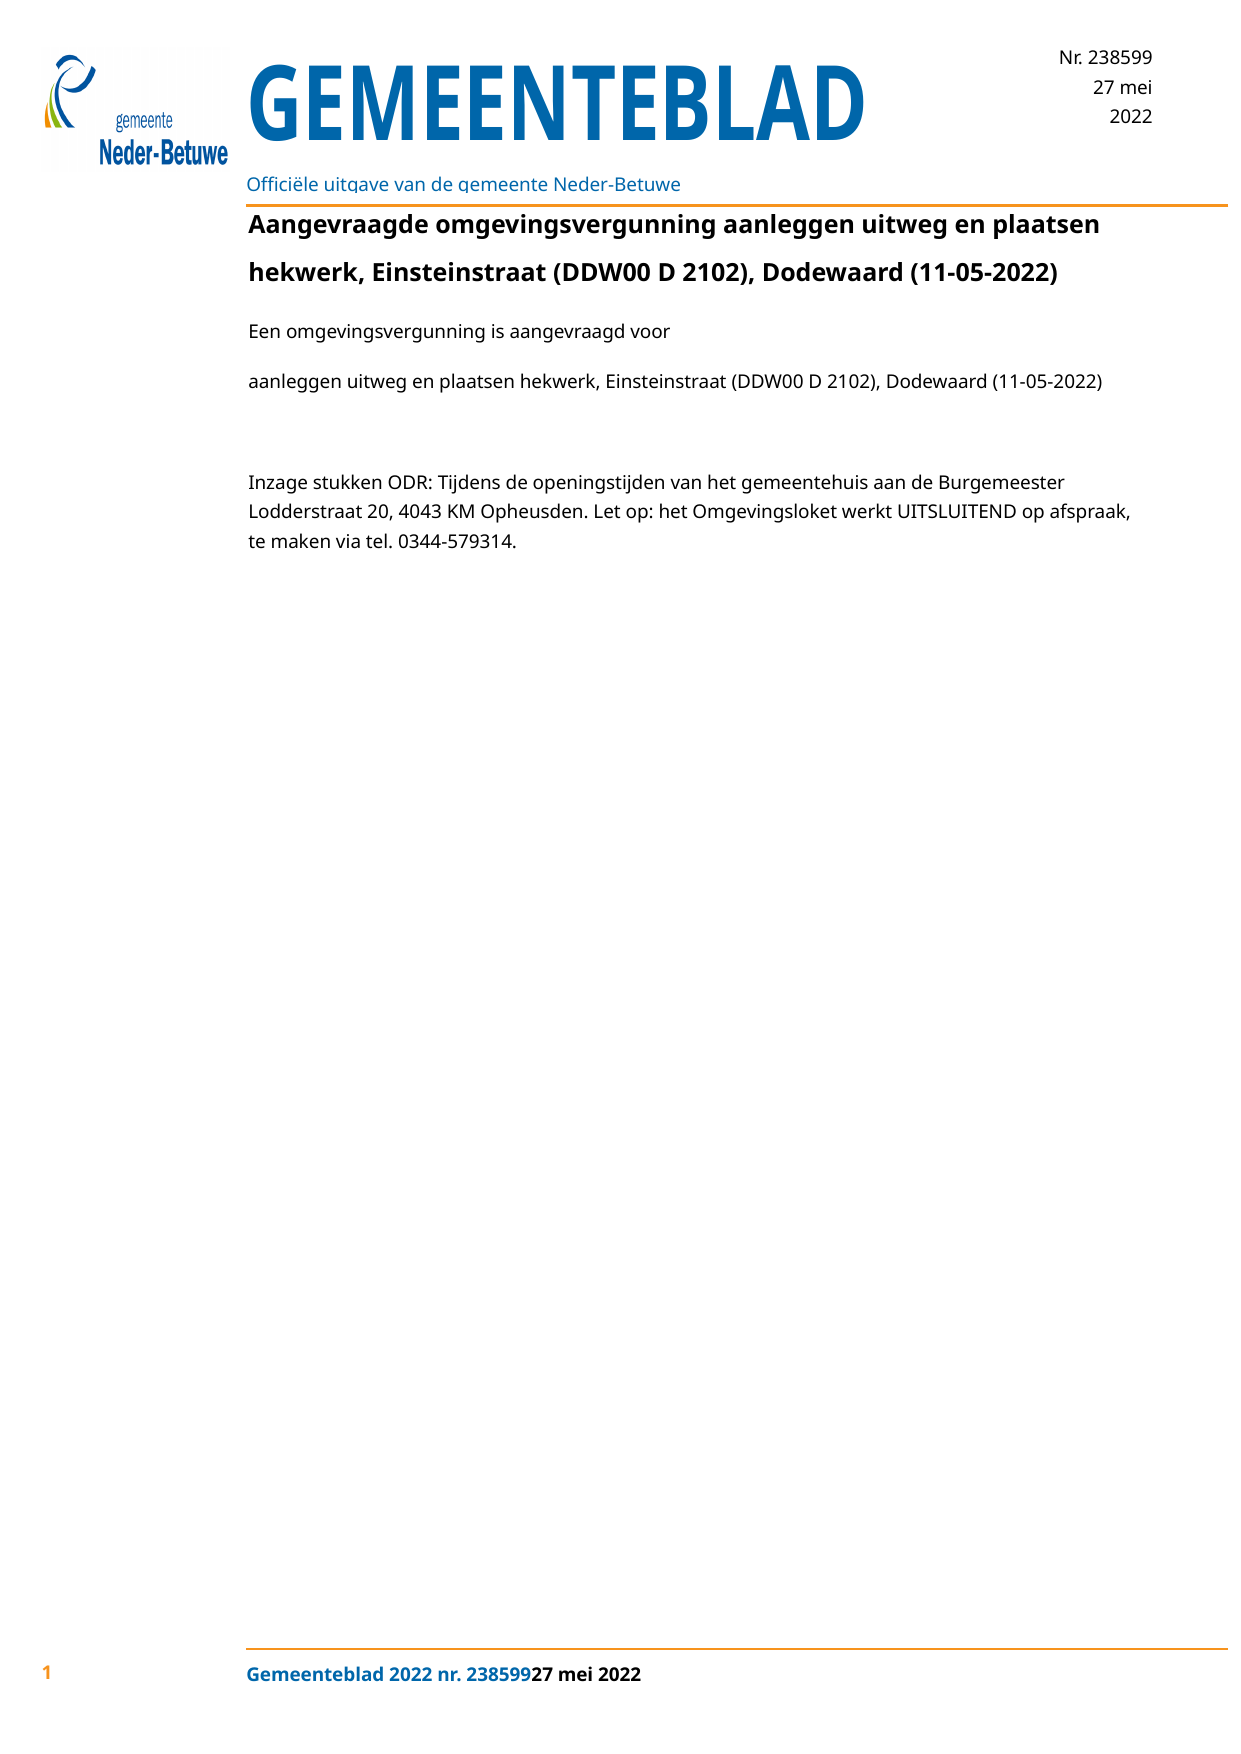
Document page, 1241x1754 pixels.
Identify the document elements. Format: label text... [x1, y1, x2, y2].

text Inzage stukken ODR: Tijdens de openingstijden van het gemeentehuis aan de Burgemeester Lodderstraat 20, 4043 KM Opheusden. Let op: het Omgevingsloket werkt UITSLUITEND op afspraak, te maken via tel. 0344-579314. [248, 469, 1152, 554]
text Aangevraagde omgevingsvergunning aanleggen uitweg en plaatsen hekwerk, Einsteinstraat (DDW00 D 2102), Dodewaard (11-05-2022) [248, 207, 1152, 288]
picture [41, 47, 231, 172]
text Een omgevingsvergunning is aangevraagd voor [248, 318, 1152, 344]
text aanleggen uitweg en plaatsen hekwerk, Einsteinstraat (DDW00 D 2102), Dodewaard (11-05-2022) [248, 368, 1152, 394]
